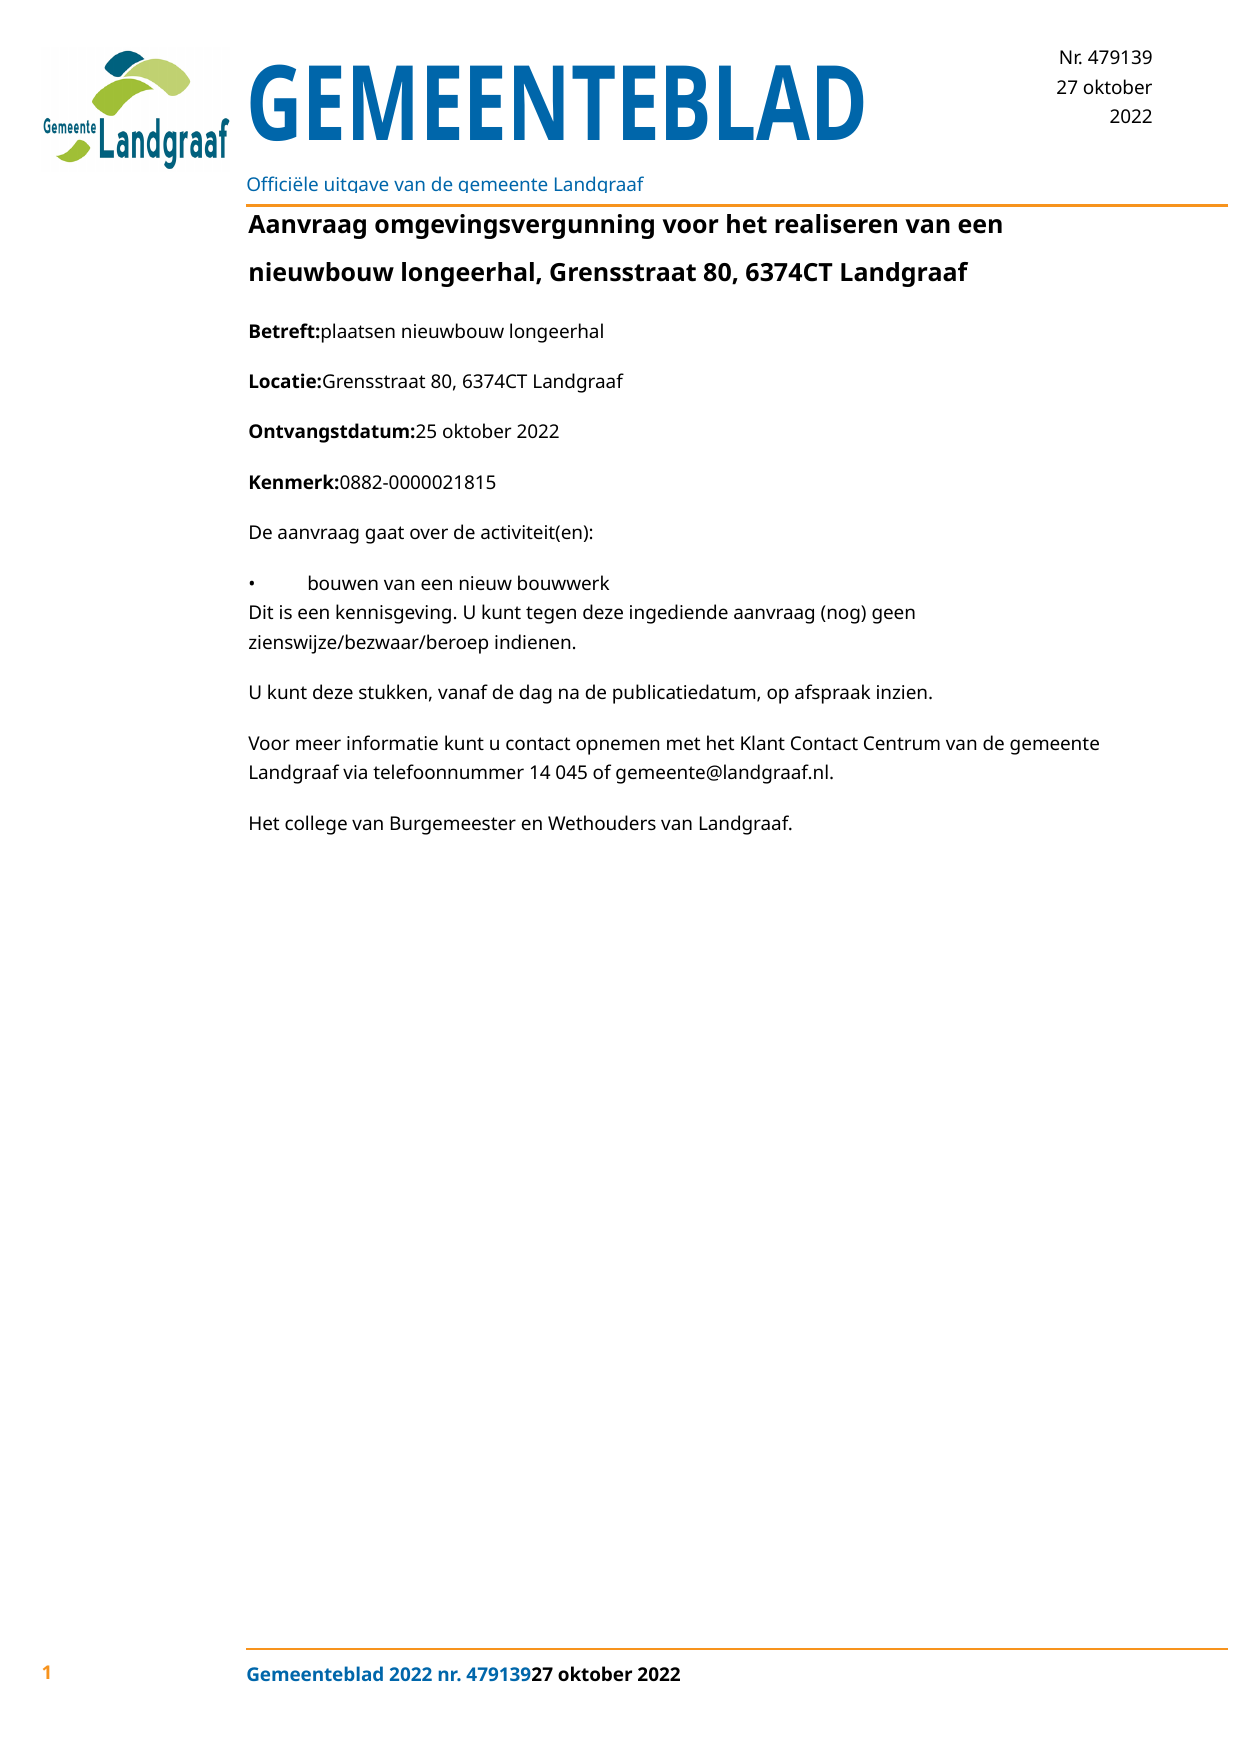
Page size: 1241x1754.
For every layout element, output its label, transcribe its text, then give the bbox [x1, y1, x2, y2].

list bouwen van een nieuw bouwwerk [248, 570, 1152, 596]
text Kenmerk:0882-0000021815 [248, 469, 1152, 495]
picture [41, 47, 231, 172]
text Het college van Burgemeester en Wethouders van Landgraaf. [248, 810, 1152, 836]
text Voor meer informatie kunt u contact opnemen met het Klant Contact Centrum van de gemeente Landgraaf via telefoonnummer 14 045 of gemeente@landgraaf.nl. [248, 730, 1152, 785]
text Locatie:Grensstraat 80, 6374CT Landgraaf [248, 368, 1152, 394]
text Aanvraag omgevingsvergunning voor het realiseren van een nieuwbouw longeerhal, Grensstraat 80, 6374CT Landgraaf [248, 207, 1152, 288]
text Ontvangstdatum:25 oktober 2022 [248, 419, 1152, 444]
text De aanvraag gaat over de activiteit(en): [248, 519, 1152, 545]
text Dit is een kennisgeving. U kunt tegen deze ingediende aanvraag (nog) geen zienswijze/bezwaar/beroep indienen. [248, 599, 1152, 655]
text Betreft:plaatsen nieuwbouw longeerhal [248, 318, 1152, 344]
text U kunt deze stukken, vanaf de dag na de publicatiedatum, op afspraak inzien. [248, 679, 1152, 705]
